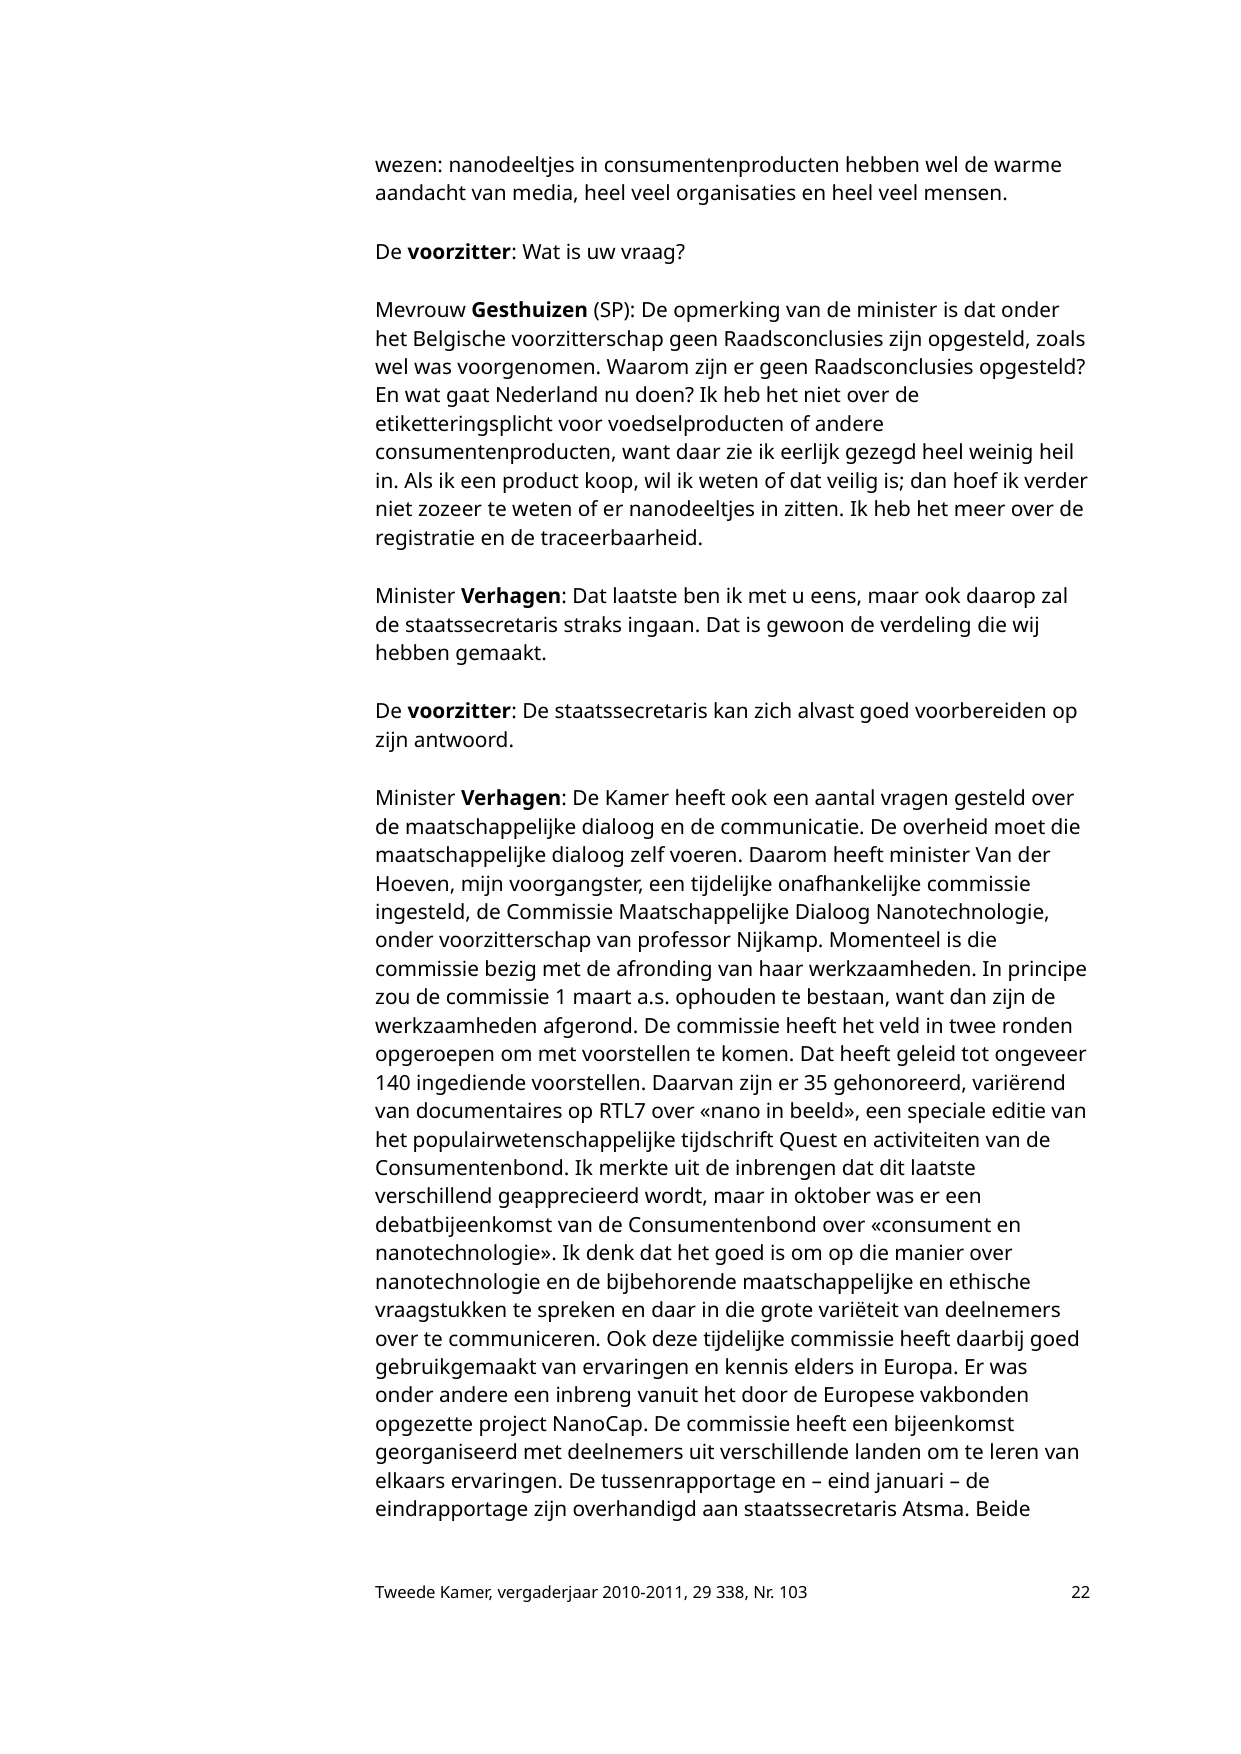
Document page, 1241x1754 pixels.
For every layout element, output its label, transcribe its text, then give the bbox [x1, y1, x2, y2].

text De voorzitter: Wat is uw vraag? [375, 237, 1090, 265]
text Mevrouw Gesthuizen (SP): De opmerking van de minister is dat onder het Belgische voorzitterschap geen Raadsconclusies zijn opgesteld, zoals wel was voorgenomen. Waarom zijn er geen Raadsconclusies opgesteld? En wat gaat Nederland nu doen? Ik heb het niet over de etiketteringsplicht voor voedselproducten of andere consumentenproducten, want daar zie ik eerlijk gezegd heel weinig heil in. Als ik een product koop, wil ik weten of dat veilig is; dan hoef ik verder niet zozeer te weten of er nanodeeltjes in zitten. Ik heb het meer over de registratie en de traceerbaarheid. [375, 295, 1090, 551]
text De voorzitter: De staatssecretaris kan zich alvast goed voorbereiden op zijn antwoord. [375, 697, 1090, 753]
text Minister Verhagen: Dat laatste ben ik met u eens, maar ook daarop zal de staatssecretaris straks ingaan. Dat is gewoon de verdeling die wij hebben gemaakt. [375, 581, 1090, 667]
text Minister Verhagen: De Kamer heeft ook een aantal vragen gesteld over de maatschappelijke dialoog en de communicatie. De overheid moet die maatschappelijke dialoog zelf voeren. Daarom heeft minister Van der Hoeven, mijn voorgangster, een tijdelijke onafhankelijke commissie ingesteld, de Commissie Maatschappelijke Dialoog Nanotechnologie, onder voorzitterschap van professor Nijkamp. Momenteel is die commissie bezig met de afronding van haar werkzaamheden. In principe zou de commissie 1 maart a.s. ophouden te bestaan, want dan zijn de werkzaamheden afgerond. De commissie heeft het veld in twee ronden opgeroepen om met voorstellen te komen. Dat heeft geleid tot ongeveer 140 ingediende voorstellen. Daarvan zijn er 35 gehonoreerd, variërend van documentaires op RTL7 over «nano in beeld», een speciale editie van het populairwetenschappelijke tijdschrift Quest en activiteiten van de Consumentenbond. Ik merkte uit de inbrengen dat dit laatste verschillend geapprecieerd wordt, maar in oktober was er een debatbijeenkomst van de Consumentenbond over «consument en nanotechnologie». Ik denk dat het goed is om op die manier over nanotechnologie en de bijbehorende maatschappelijke en ethische vraagstukken te spreken en daar in die grote variëteit van deelnemers over te communiceren. Ook deze tijdelijke commissie heeft daarbij goed gebruikgemaakt van ervaringen en kennis elders in Europa. Er was onder andere een inbreng vanuit het door de Europese vakbonden opgezette project NanoCap. De commissie heeft een bijeenkomst georganiseerd met deelnemers uit verschillende landen om te leren van elkaars ervaringen. De tussenrapportage en – eind januari – de eindrapportage zijn overhandigd aan staatssecretaris Atsma. Beide [375, 783, 1090, 1523]
text wezen: nanodeeltjes in consumentenproducten hebben wel de warme aandacht van media, heel veel organisaties en heel veel mensen. [375, 150, 1090, 207]
